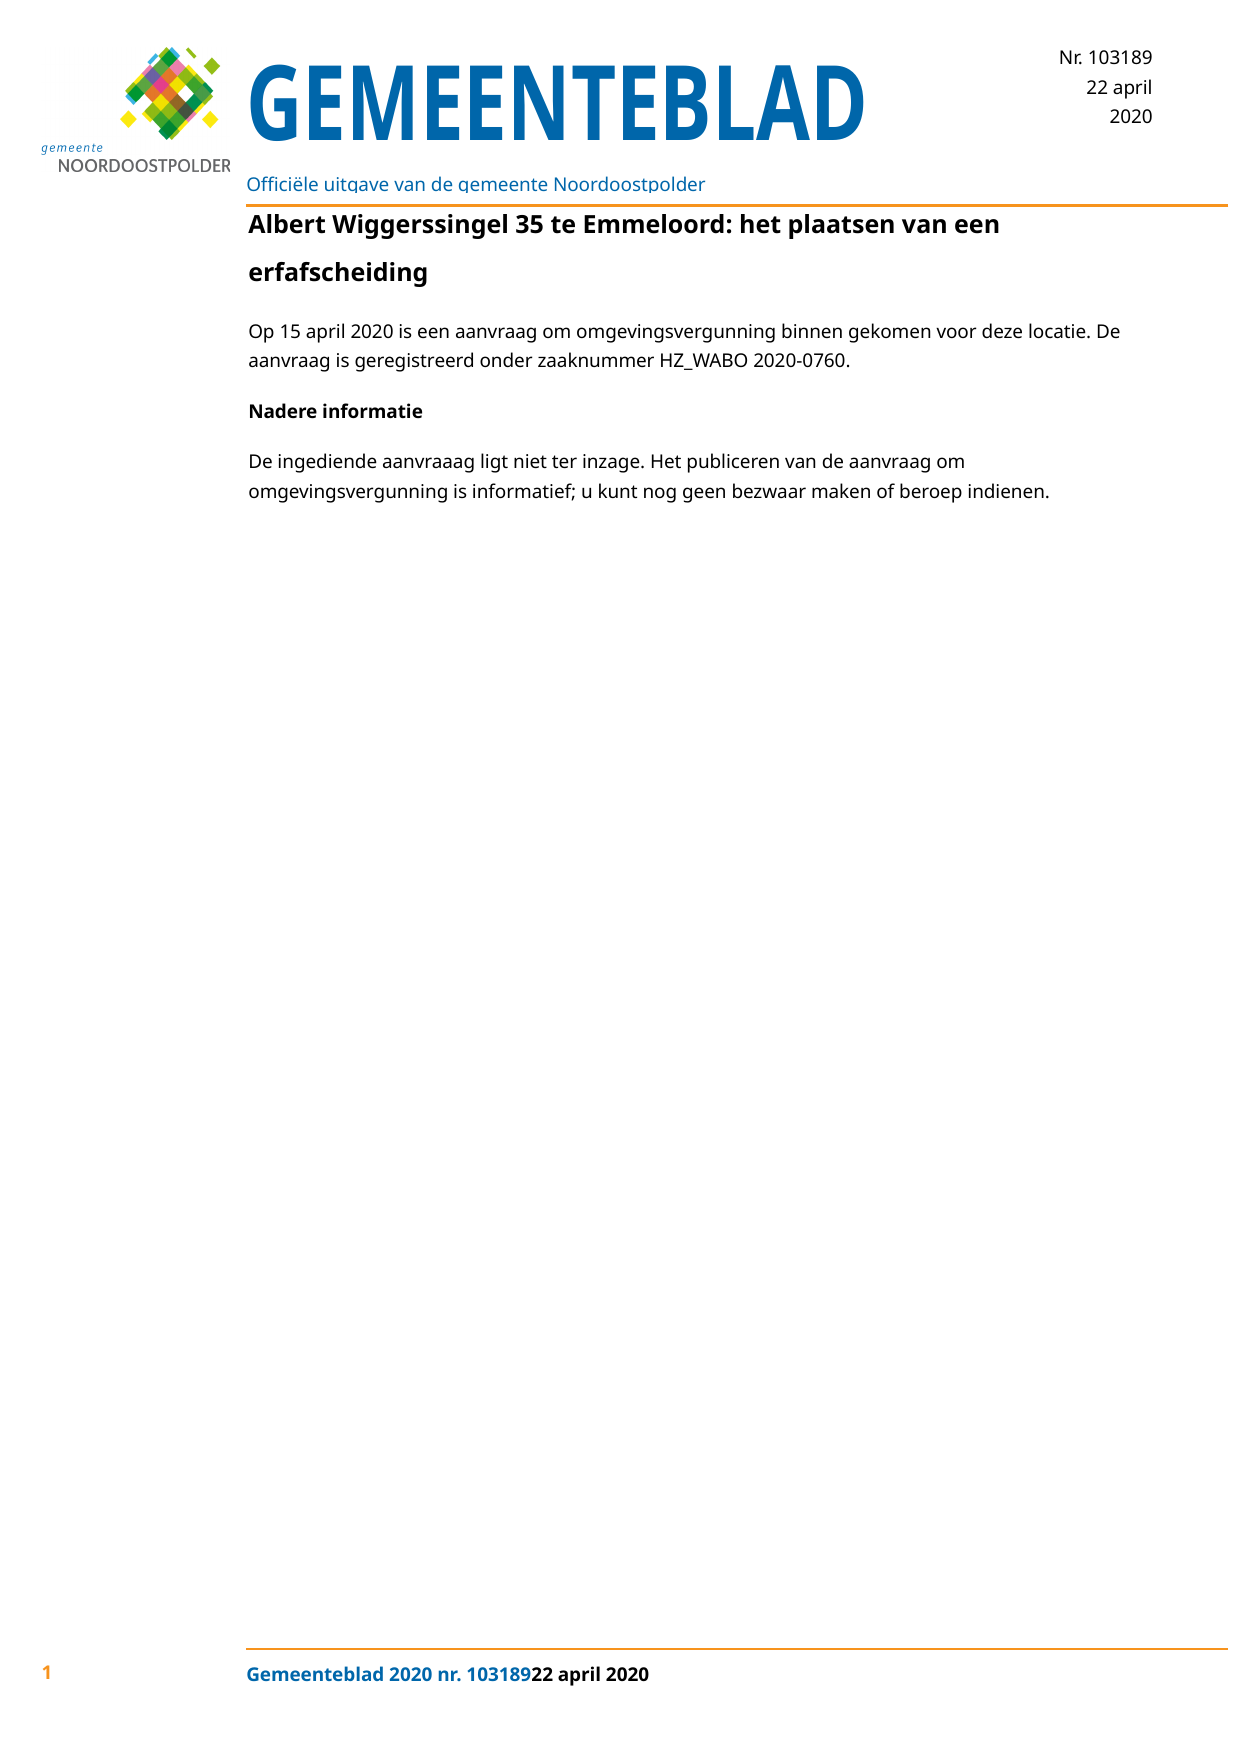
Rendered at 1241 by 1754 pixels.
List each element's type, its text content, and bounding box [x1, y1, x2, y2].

picture [41, 47, 231, 172]
text Op 15 april 2020 is een aanvraag om omgevingsvergunning binnen gekomen voor deze locatie. De aanvraag is geregistreerd onder zaaknummer HZ_WABO 2020-0760. [248, 318, 1152, 373]
text Nadere informatie [248, 398, 1152, 424]
text De ingediende aanvraaag ligt niet ter inzage. Het publiceren van de aanvraag om omgevingsvergunning is informatief; u kunt nog geen bezwaar maken of beroep indienen. [248, 448, 1152, 504]
text Albert Wiggerssingel 35 te Emmeloord: het plaatsen van een erfafscheiding [248, 207, 1152, 288]
